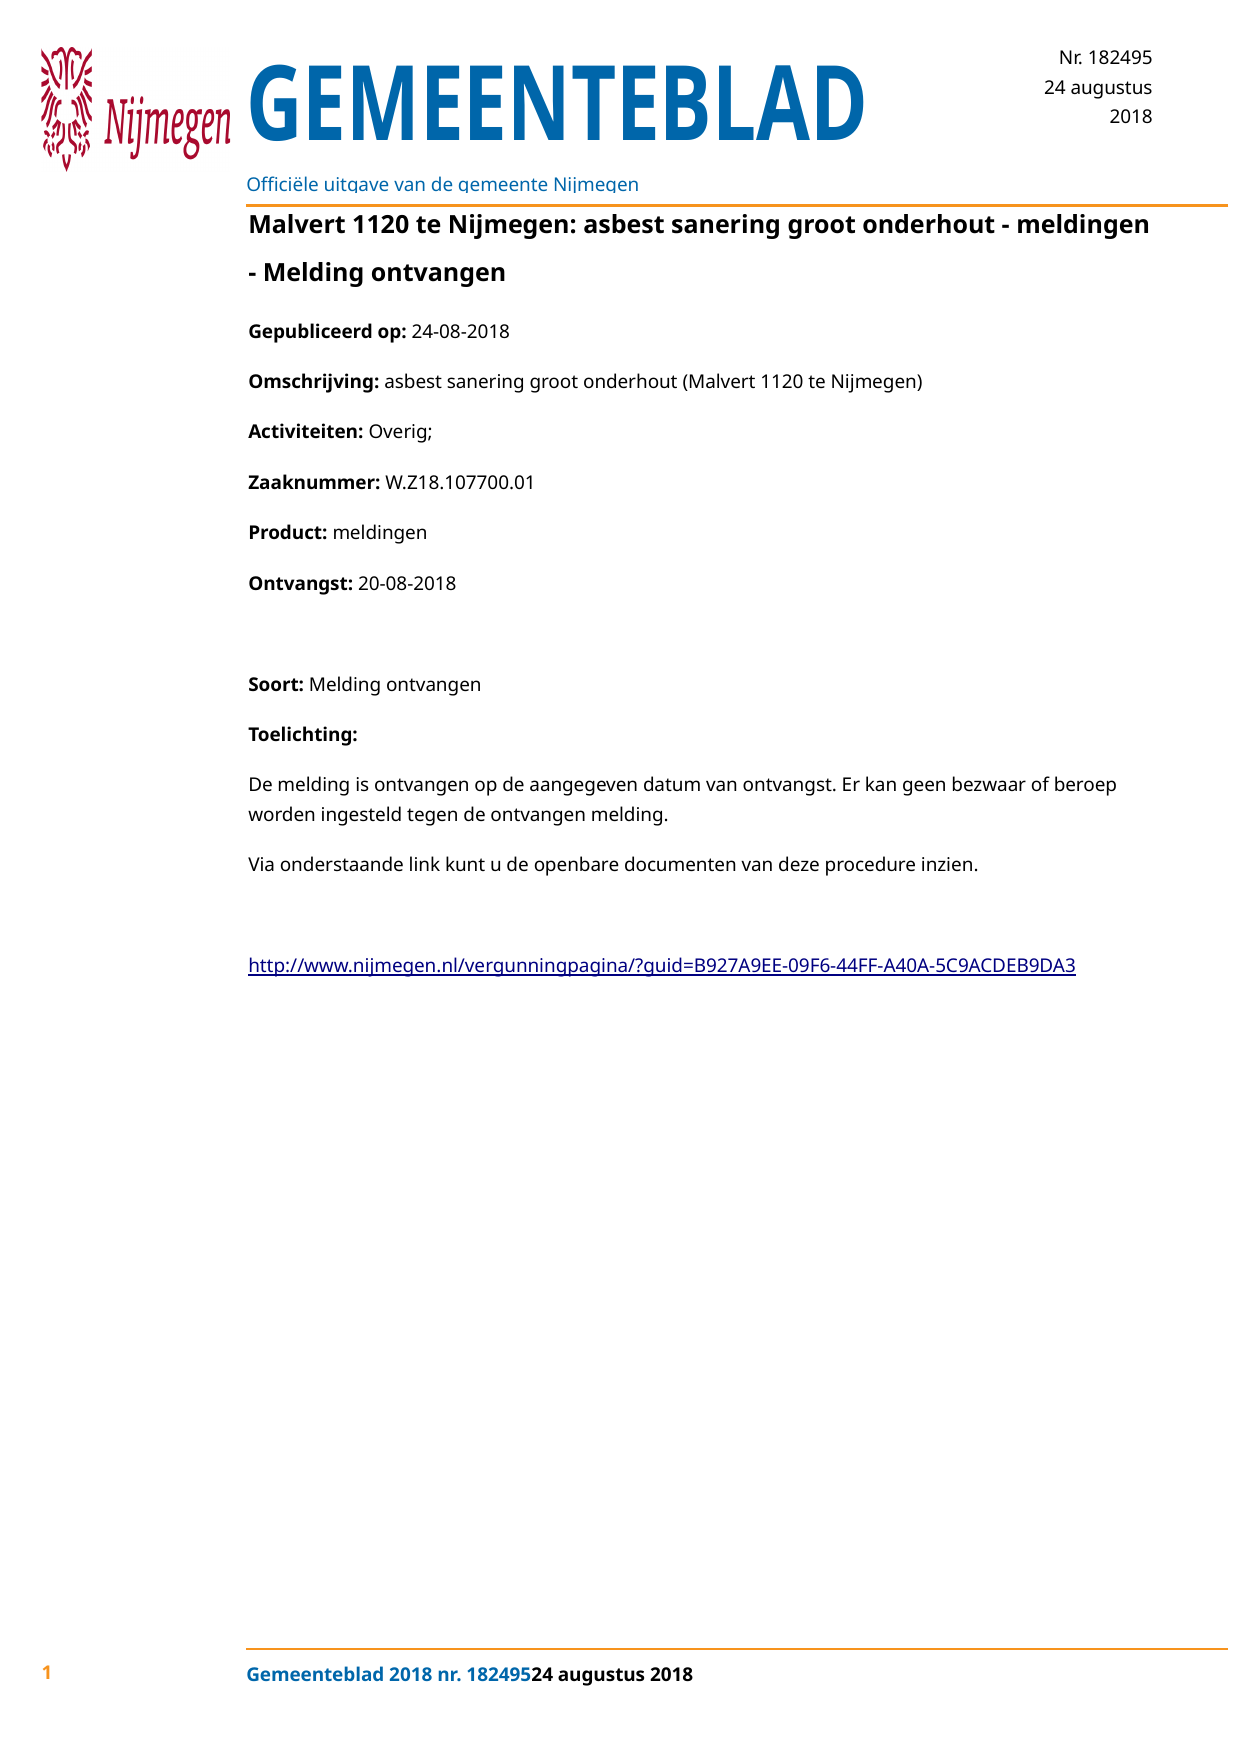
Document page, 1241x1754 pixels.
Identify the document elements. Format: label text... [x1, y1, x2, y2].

text Gepubliceerd op: 24-08-2018 [248, 318, 1152, 344]
picture [41, 47, 231, 172]
text Omschrijving: asbest sanering groot onderhout (Malvert 1120 te Nijmegen) [248, 368, 1152, 394]
text http://www.nijmegen.nl/vergunningpagina/?guid=B927A9EE-09F6-44FF-A40A-5C9ACDEB9DA3 [248, 952, 1152, 978]
text Activiteiten: Overig; [248, 419, 1152, 444]
text Product: meldingen [248, 519, 1152, 545]
text Toelichting: [248, 721, 1152, 747]
text Ontvangst: 20-08-2018 [248, 570, 1152, 596]
text Via onderstaande link kunt u de openbare documenten van deze procedure inzien. [248, 852, 1152, 877]
text Malvert 1120 te Nijmegen: asbest sanering groot onderhout - meldingen - Melding ontvangen [248, 207, 1152, 288]
text Zaaknummer: W.Z18.107700.01 [248, 469, 1152, 495]
text De melding is ontvangen op de aangegeven datum van ontvangst. Er kan geen bezwaar of beroep worden ingesteld tegen de ontvangen melding. [248, 772, 1152, 827]
text Soort: Melding ontvangen [248, 671, 1152, 697]
